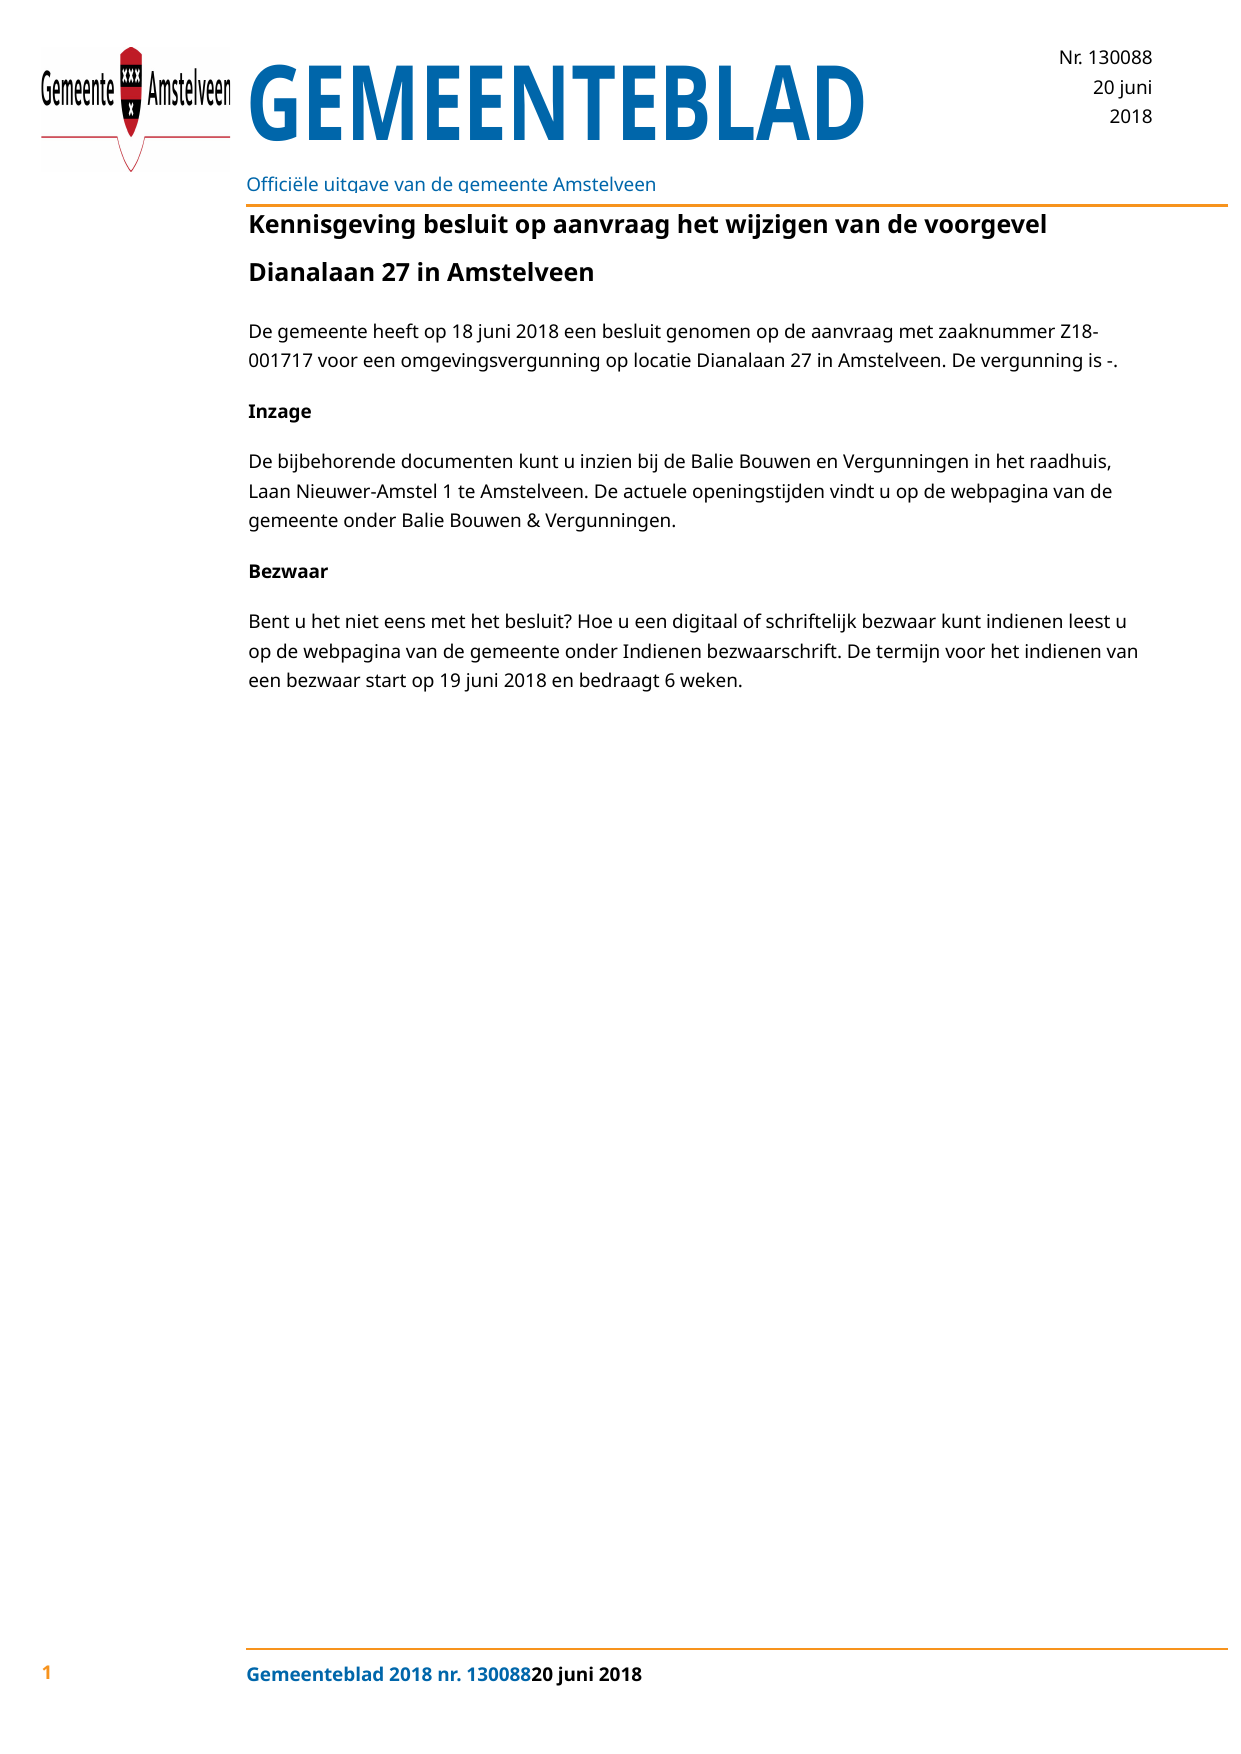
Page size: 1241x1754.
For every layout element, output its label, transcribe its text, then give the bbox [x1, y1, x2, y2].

text Inzage [248, 398, 1152, 424]
text Bent u het niet eens met het besluit? Hoe u een digitaal of schriftelijk bezwaar kunt indienen leest u op de webpagina van de gemeente onder Indienen bezwaarschrift. De termijn voor het indienen van een bezwaar start op 19 juni 2018 en bedraagt 6 weken. [248, 608, 1152, 693]
text Kennisgeving besluit op aanvraag het wijzigen van de voorgevel Dianalaan 27 in Amstelveen [248, 207, 1152, 288]
text Bezwaar [248, 558, 1152, 584]
text De gemeente heeft op 18 juni 2018 een besluit genomen op de aanvraag met zaaknummer Z18-001717 voor een omgevingsvergunning op locatie Dianalaan 27 in Amstelveen. De vergunning is -. [248, 318, 1152, 373]
text De bijbehorende documenten kunt u inzien bij de Balie Bouwen en Vergunningen in het raadhuis, Laan Nieuwer-Amstel 1 te Amstelveen. De actuele openingstijden vindt u op de webpagina van de gemeente onder Balie Bouwen & Vergunningen. [248, 448, 1152, 533]
picture [41, 47, 231, 172]
